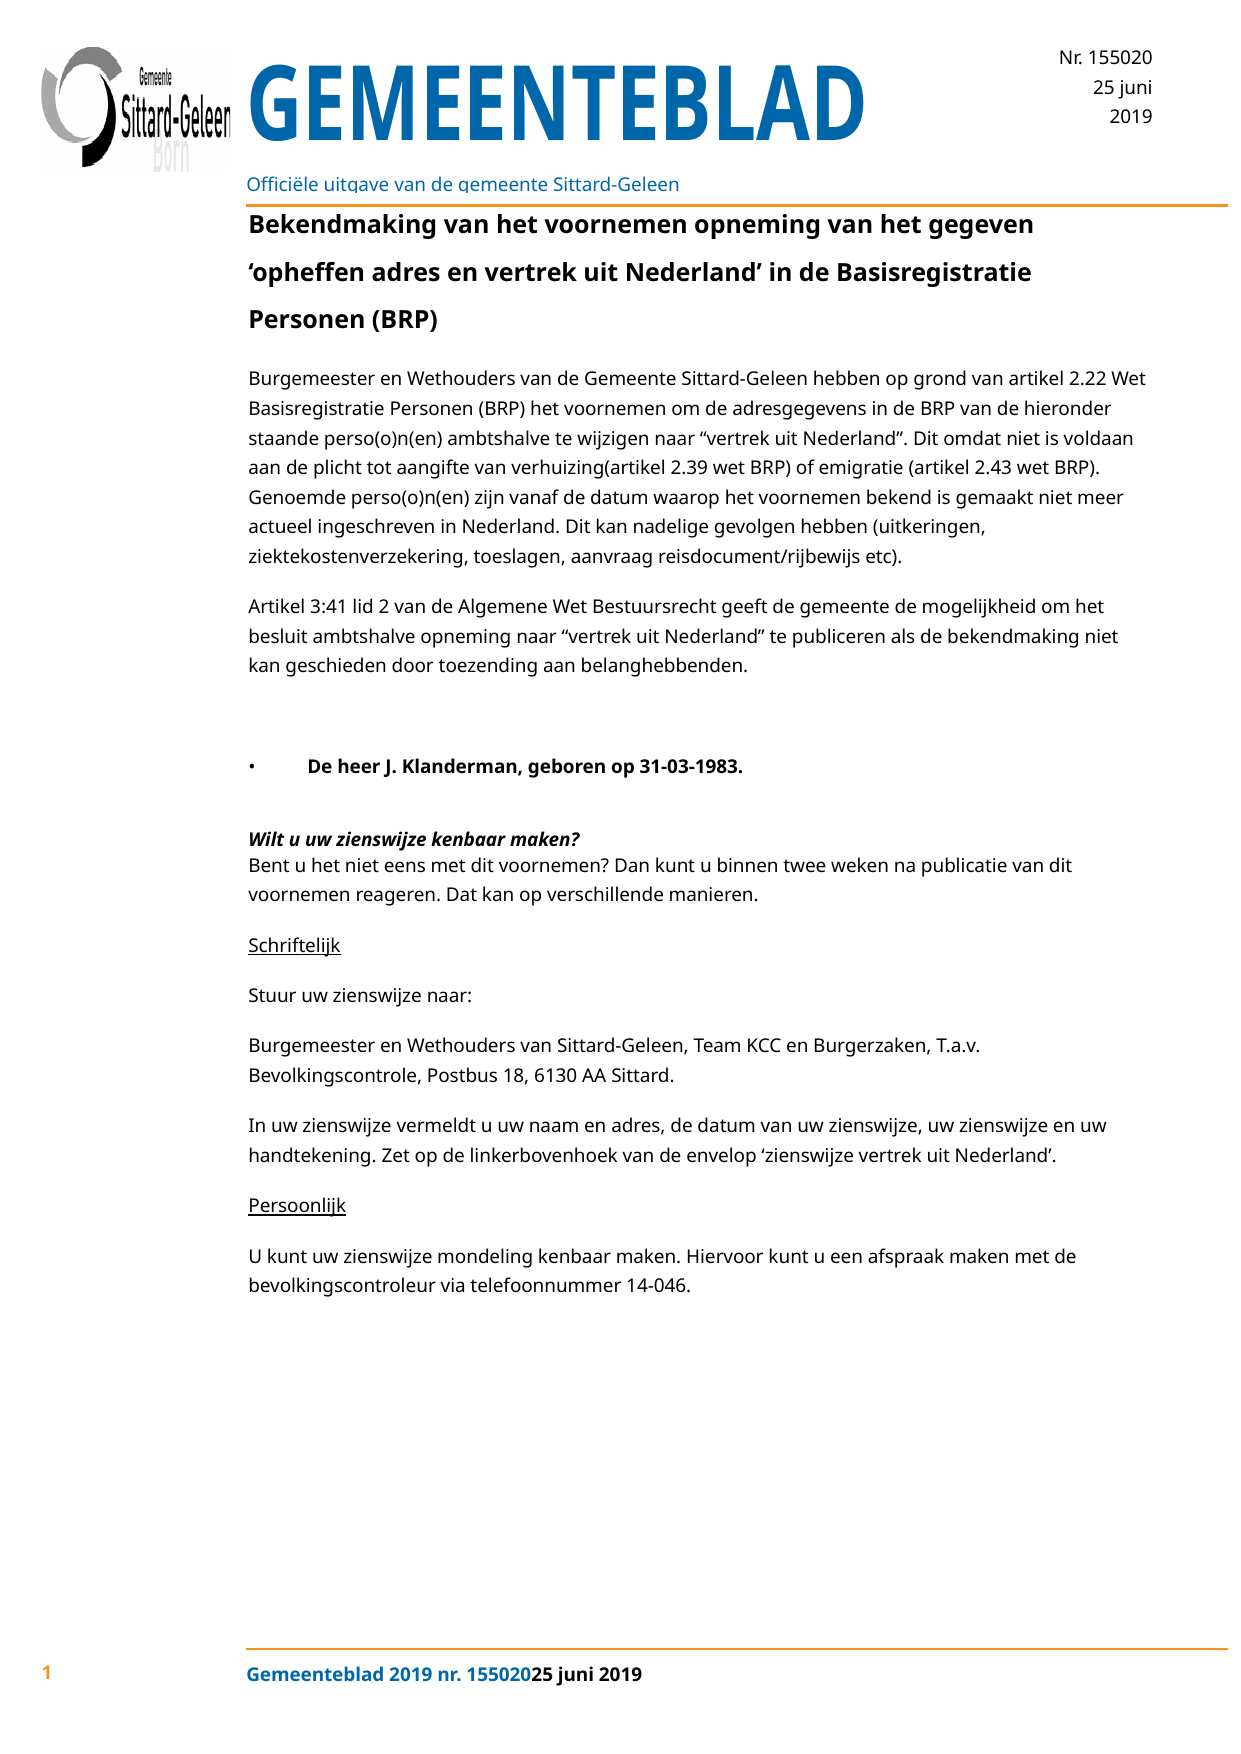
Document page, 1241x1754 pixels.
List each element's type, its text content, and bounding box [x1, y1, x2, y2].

list De heer J. Klanderman, geboren op 31-03-1983. [248, 753, 1152, 779]
text In uw zienswijze vermeldt u uw naam en adres, de datum van uw zienswijze, uw zienswijze en uw handtekening. Zet op de linkerbovenhoek van de envelop ‘zienswijze vertrek uit Nederland’. [248, 1113, 1152, 1168]
text Stuur uw zienswijze naar: [248, 982, 1152, 1008]
text Bekendmaking van het voornemen opneming van het gegeven ‘opheffen adres en vertrek uit Nederland’ in de Basisregistratie Personen (BRP) [248, 207, 1152, 336]
text U kunt uw zienswijze mondeling kenbaar maken. Hiervoor kunt u een afspraak maken met de bevolkingscontroleur via telefoonnummer 14-046. [248, 1243, 1152, 1298]
text Wilt u uw zienswijze kenbaar maken? [248, 826, 1152, 852]
text Persoonlijk [248, 1193, 1152, 1218]
text Schriftelijk [248, 932, 1152, 958]
picture [41, 47, 231, 172]
text Bent u het niet eens met dit voornemen? Dan kunt u binnen twee weken na publicatie van dit voornemen reageren. Dat kan op verschillende manieren. [248, 852, 1152, 907]
text Artikel 3:41 lid 2 van de Algemene Wet Bestuursrecht geeft de gemeente de mogelijkheid om het besluit ambtshalve opneming naar “vertrek uit Nederland” te publiceren als de bekendmaking niet kan geschieden door toezending aan belanghebbenden. [248, 593, 1152, 678]
text Burgemeester en Wethouders van Sittard-Geleen, Team KCC en Burgerzaken, T.a.v. Bevolkingscontrole, Postbus 18, 6130 AA Sittard. [248, 1033, 1152, 1088]
text Burgemeester en Wethouders van de Gemeente Sittard-Geleen hebben op grond van artikel 2.22 Wet Basisregistratie Personen (BRP) het voornemen om de adresgegevens in de BRP van de hieronder staande perso(o)n(en) ambtshalve te wijzigen naar “vertrek uit Nederland”. Dit omdat niet is voldaan aan de plicht tot aangifte van verhuizing(artikel 2.39 wet BRP) of emigratie (artikel 2.43 wet BRP). Genoemde perso(o)n(en) zijn vanaf de datum waarop het voornemen bekend is gemaakt niet meer actueel ingeschreven in Nederland. Dit kan nadelige gevolgen hebben (uitkeringen, ziektekostenverzekering, toeslagen, aanvraag reisdocument/rijbewijs etc). [248, 366, 1152, 569]
